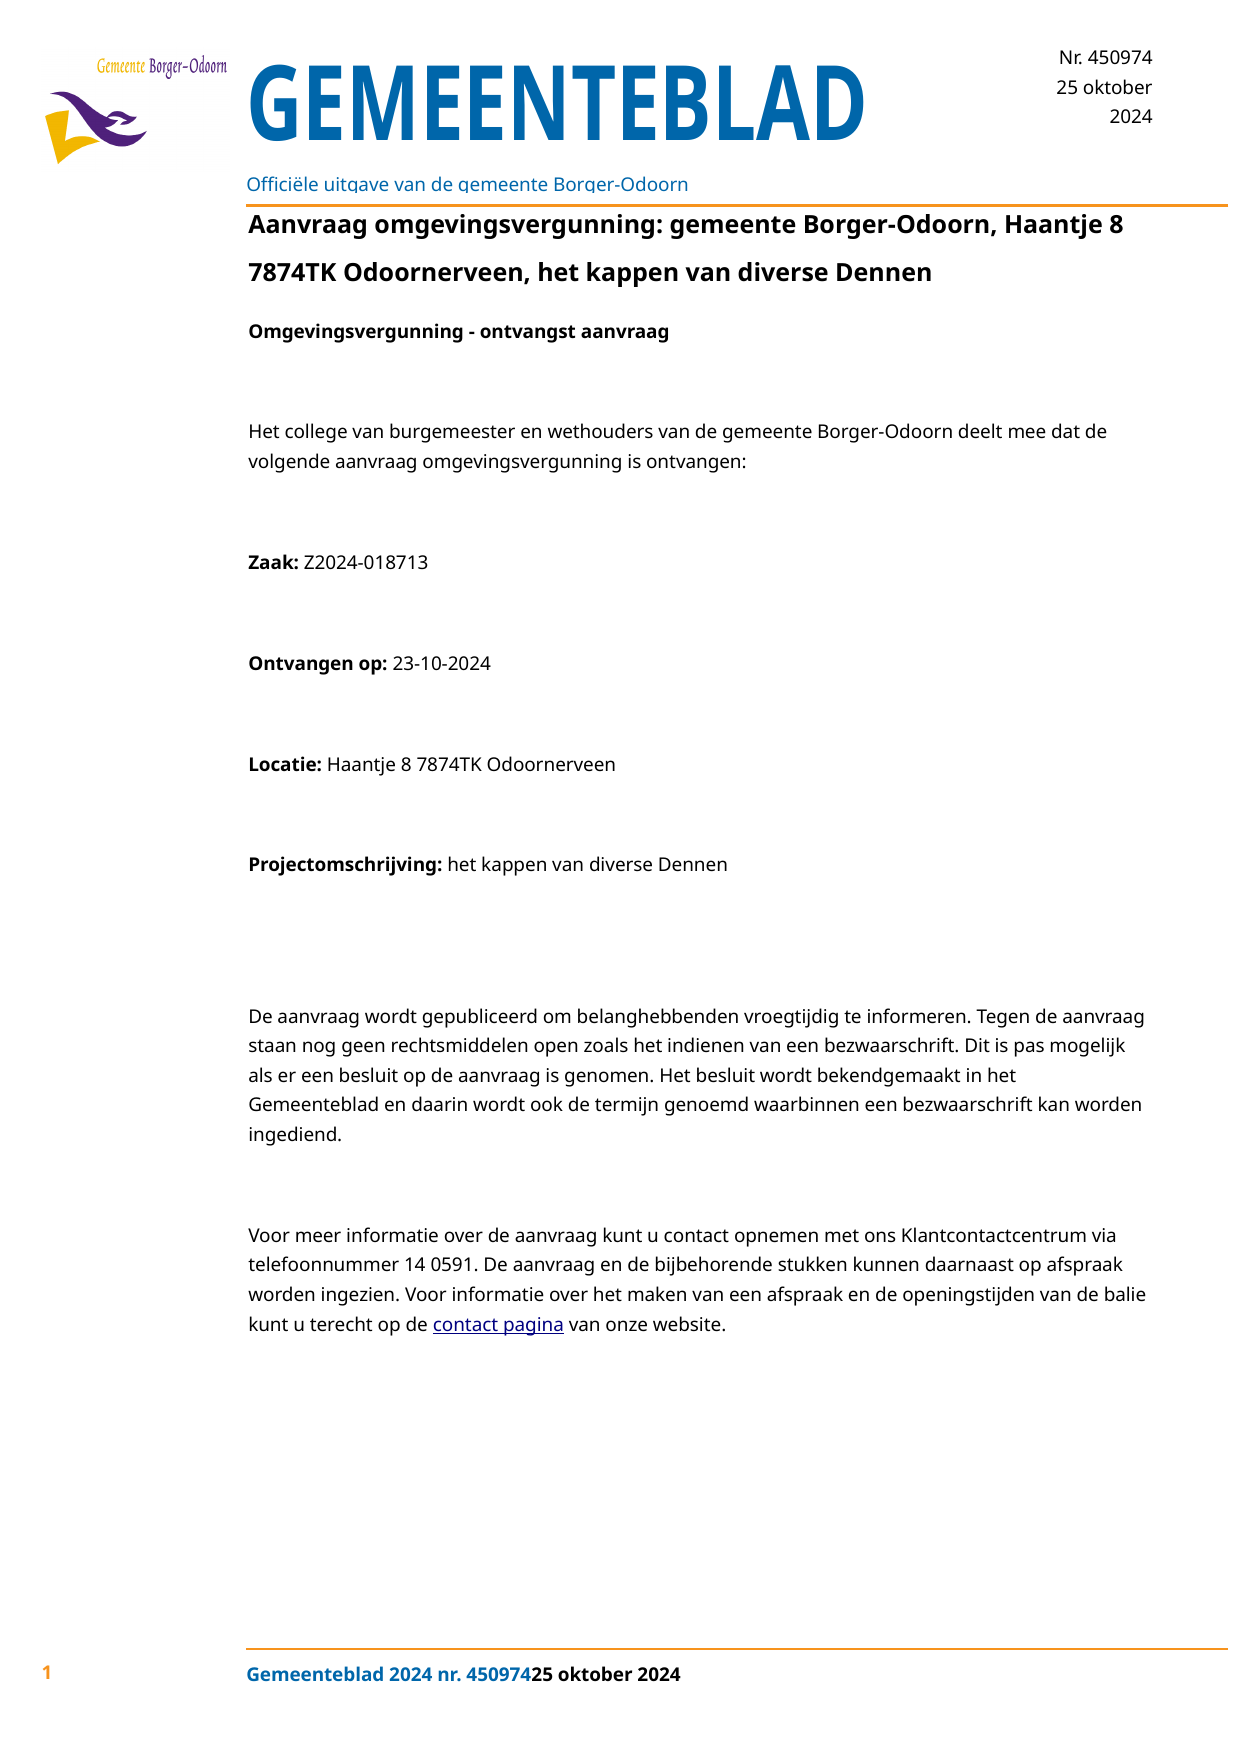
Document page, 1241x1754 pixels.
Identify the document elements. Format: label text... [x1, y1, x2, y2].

text Projectomschrijving: het kappen van diverse Dennen [248, 852, 1152, 877]
picture [41, 47, 231, 172]
text Omgevingsvergunning - ontvangst aanvraag [248, 318, 1152, 344]
text Het college van burgemeester en wethouders van de gemeente Borger-Odoorn deelt mee dat de volgende aanvraag omgevingsvergunning is ontvangen: [248, 419, 1152, 474]
text Aanvraag omgevingsvergunning: gemeente Borger-Odoorn, Haantje 8 7874TK Odoornerveen, het kappen van diverse Dennen [248, 207, 1152, 288]
text Voor meer informatie over de aanvraag kunt u contact opnemen met ons Klantcontactcentrum via telefoonnummer 14 0591. De aanvraag en de bijbehorende stukken kunnen daarnaast op afspraak worden ingezien. Voor informatie over het maken van een afspraak en de openingstijden van de balie kunt u terecht op de contact pagina van onze website. [248, 1222, 1152, 1337]
text Locatie: Haantje 8 7874TK Odoornerveen [248, 751, 1152, 777]
text Ontvangen op: 23-10-2024 [248, 650, 1152, 676]
text De aanvraag wordt gepubliceerd om belanghebbenden vroegtijdig te informeren. Tegen de aanvraag staan nog geen rechtsmiddelen open zoals het indienen van een bezwaarschrift. Dit is pas mogelijk als er een besluit op de aanvraag is genomen. Het besluit wordt bekendgemaakt in het Gemeenteblad en daarin wordt ook de termijn genoemd waarbinnen een bezwaarschrift kan worden ingediend. [248, 1003, 1152, 1147]
text Zaak: Z2024-018713 [248, 549, 1152, 575]
